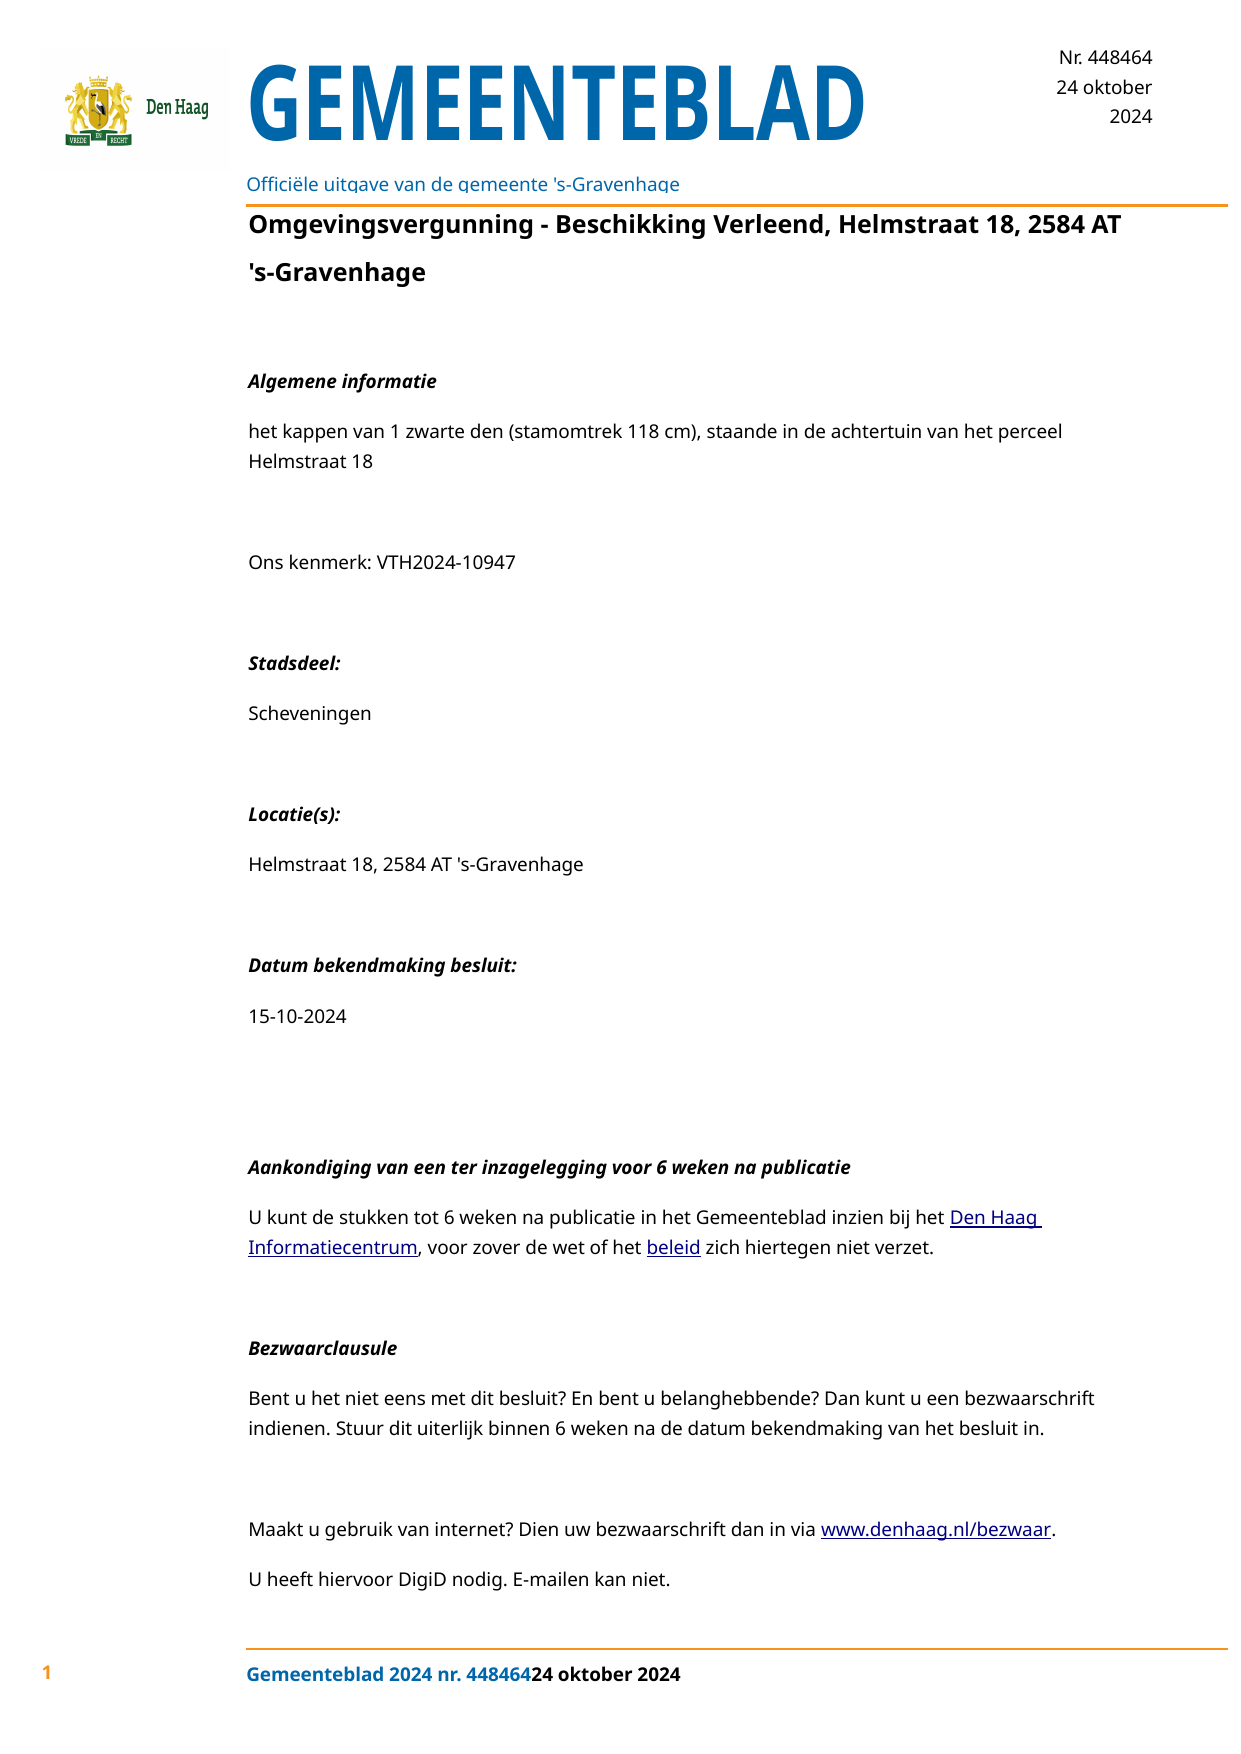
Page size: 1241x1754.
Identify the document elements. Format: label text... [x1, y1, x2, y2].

text Bezwaarclausule [248, 1335, 1152, 1361]
text Stadsdeel: [248, 650, 1152, 676]
text U kunt de stukken tot 6 weken na publicatie in het Gemeenteblad inzien bij het Den Haag Informatiecentrum, voor zover de wet of het beleid zich hiertegen niet verzet. [248, 1204, 1152, 1260]
text Bent u het niet eens met dit besluit? En bent u belanghebbende? Dan kunt u een bezwaarschrift indienen. Stuur dit uiterlijk binnen 6 weken na de datum bekendmaking van het besluit in. [248, 1385, 1152, 1441]
text Aankondiging van een ter inzagelegging voor 6 weken na publicatie [248, 1154, 1152, 1180]
text Scheveningen [248, 700, 1152, 726]
text het kappen van 1 zwarte den (stamomtrek 118 cm), staande in de achtertuin van het perceel Helmstraat 18 [248, 419, 1152, 474]
text U heeft hiervoor DigiD nodig. E-mailen kan niet. [248, 1566, 1152, 1592]
text Helmstraat 18, 2584 AT 's-Gravenhage [248, 852, 1152, 877]
text Ons kenmerk: VTH2024-10947 [248, 549, 1152, 575]
picture [41, 47, 231, 172]
text Datum bekendmaking besluit: [248, 952, 1152, 978]
text Algemene informatie [248, 368, 1152, 394]
text Omgevingsvergunning - Beschikking Verleend, Helmstraat 18, 2584 AT 's-Gravenhage [248, 207, 1152, 288]
text Locatie(s): [248, 801, 1152, 827]
text Maakt u gebruik van internet? Dien uw bezwaarschrift dan in via www.denhaag.nl/bezwaar. [248, 1516, 1152, 1542]
text 15-10-2024 [248, 1003, 1152, 1029]
